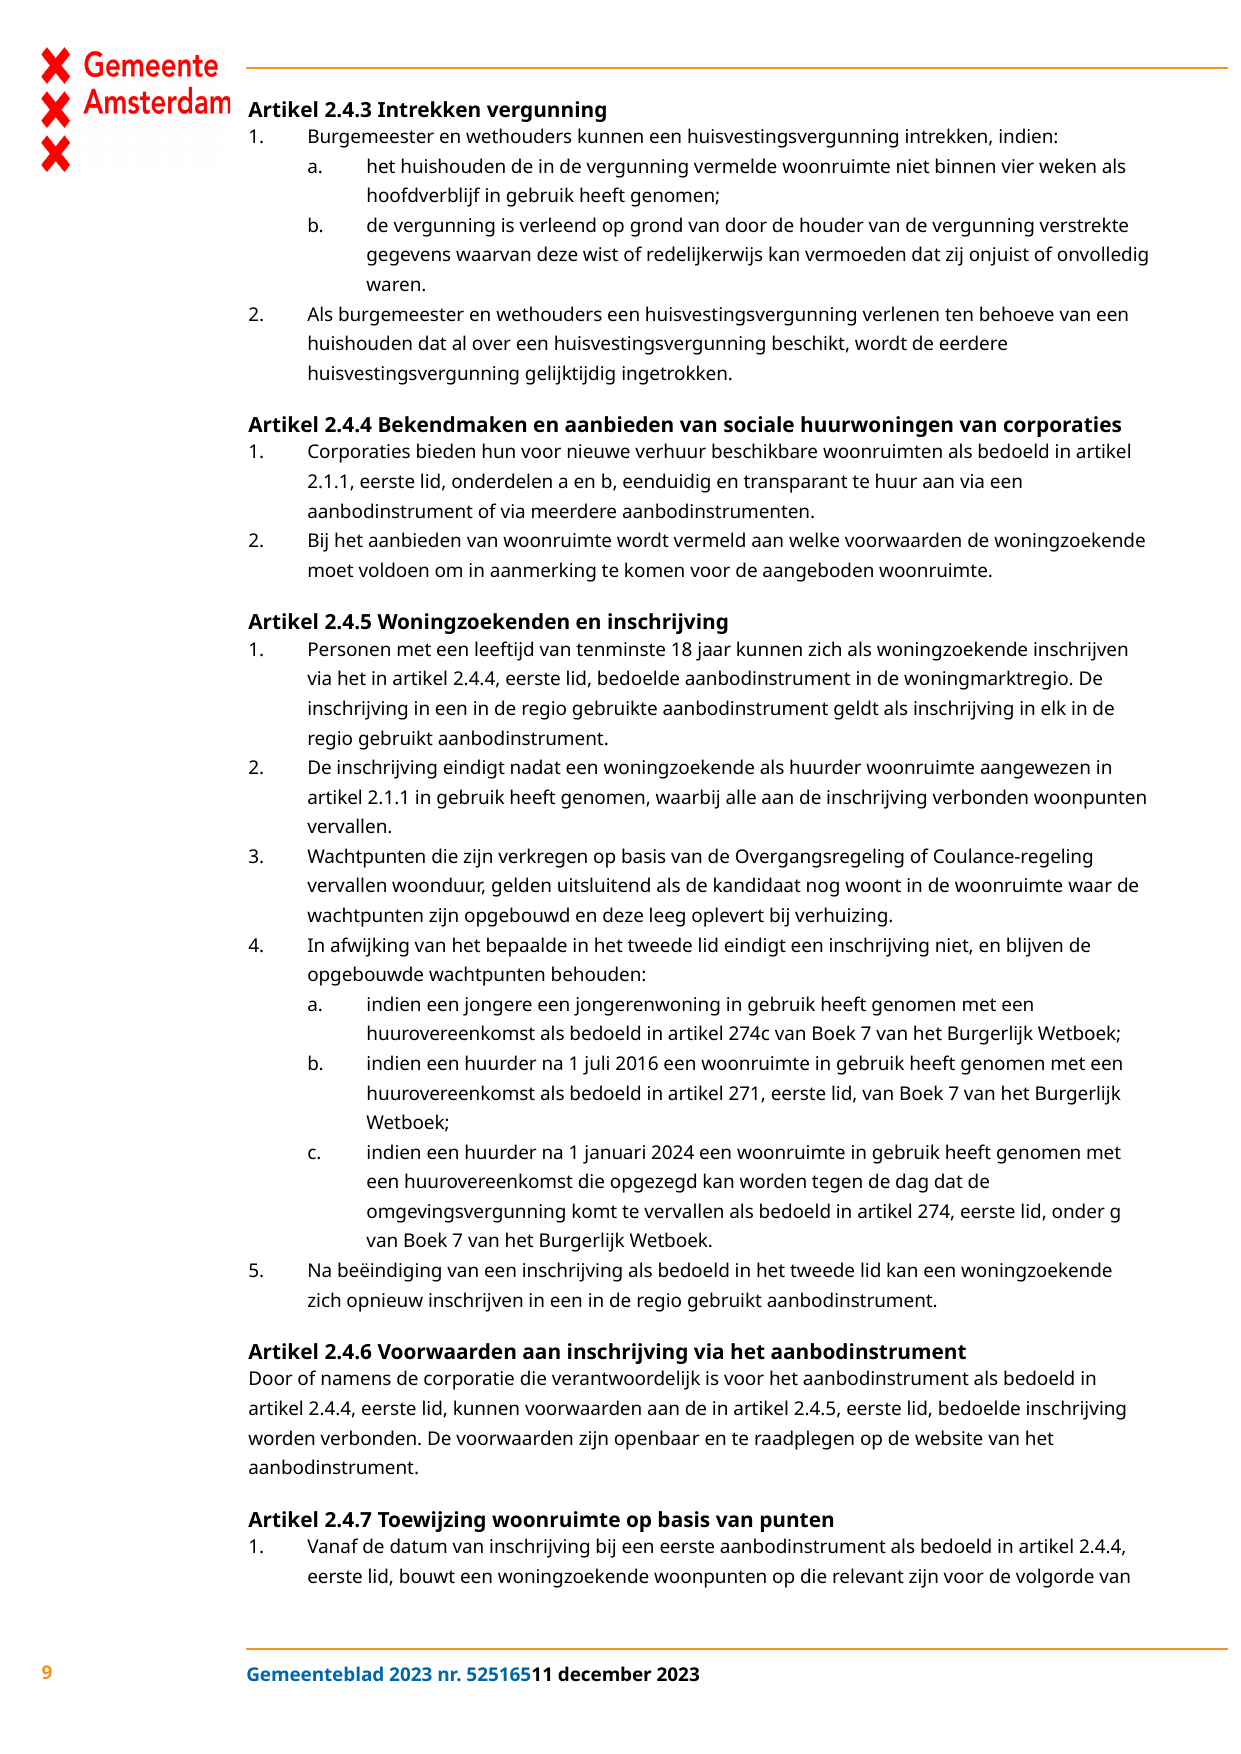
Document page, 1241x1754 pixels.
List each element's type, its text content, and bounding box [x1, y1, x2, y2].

text Artikel 2.4.7 Toewijzing woonruimte op basis van punten [248, 1505, 1152, 1533]
list het huishouden de in de vergunning vermelde woonruimte niet binnen vier weken als hoofdverblijf in gebruik heeft genomen; [307, 153, 1152, 208]
list Corporaties bieden hun voor nieuwe verhuur beschikbare woonruimten als bedoeld in artikel 2.1.1, eerste lid, onderdelen a en b, eenduidig en transparant te huur aan via een aanbodinstrument of via meerdere aanbodinstrumenten. [248, 439, 1152, 524]
list De inschrijving eindigt nadat een woningzoekende als huurder woonruimte aangewezen in artikel 2.1.1 in gebruik heeft genomen, waarbij alle aan de inschrijving verbonden woonpunten vervallen. [248, 754, 1152, 839]
list Personen met een leeftijd van tenminste 18 jaar kunnen zich als woningzoekende inschrijven via het in artikel 2.4.4, eerste lid, bedoelde aanbodinstrument in de woningmarktregio. De inschrijving in een in de regio gebruikte aanbodinstrument geldt als inschrijving in elk in de regio gebruikt aanbodinstrument. [248, 636, 1152, 750]
list de vergunning is verleend op grond van door de houder van de vergunning verstrekte gegevens waarvan deze wist of redelijkerwijs kan vermoeden dat zij onjuist of onvolledig waren. [307, 212, 1152, 297]
text Door of namens de corporatie die verantwoordelijk is voor het aanbodinstrument als bedoeld in artikel 2.4.4, eerste lid, kunnen voorwaarden aan de in artikel 2.4.5, eerste lid, bedoelde inschrijving worden verbonden. De voorwaarden zijn openbaar en te raadplegen op de website van het aanbodinstrument. [248, 1366, 1152, 1480]
list indien een huurder na 1 juli 2016 een woonruimte in gebruik heeft genomen met een huurovereenkomst als bedoeld in artikel 271, eerste lid, van Boek 7 van het Burgerlijk Wetboek; [307, 1050, 1152, 1135]
list indien een jongere een jongerenwoning in gebruik heeft genomen met een huurovereenkomst als bedoeld in artikel 274c van Boek 7 van het Burgerlijk Wetboek; [307, 991, 1152, 1046]
text Artikel 2.4.5 Woningzoekenden en inschrijving [248, 607, 1152, 636]
list Vanaf de datum van inschrijving bij een eerste aanbodinstrument als bedoeld in artikel 2.4.4, eerste lid, bouwt een woningzoekende woonpunten op die relevant zijn voor de volgorde van [248, 1533, 1152, 1588]
text Artikel 2.4.4 Bekendmaken en aanbieden van sociale huurwoningen van corporaties [248, 410, 1152, 439]
list In afwijking van het bepaalde in het tweede lid eindigt een inschrijving niet, en blijven de opgebouwde wachtpunten behouden: [248, 932, 1152, 987]
list Na beëindiging van een inschrijving als bedoeld in het tweede lid kan een woningzoekende zich opnieuw inschrijven in een in de regio gebruikt aanbodinstrument. [248, 1257, 1152, 1312]
text Artikel 2.4.6 Voorwaarden aan inschrijving via het aanbodinstrument [248, 1337, 1152, 1366]
list Burgemeester en wethouders kunnen een huisvestingsvergunning intrekken, indien: [248, 123, 1152, 149]
list indien een huurder na 1 januari 2024 een woonruimte in gebruik heeft genomen met een huurovereenkomst die opgezegd kan worden tegen de dag dat de omgevingsvergunning komt te vervallen als bedoeld in artikel 274, eerste lid, onder g van Boek 7 van het Burgerlijk Wetboek. [307, 1139, 1152, 1253]
text Artikel 2.4.3 Intrekken vergunning [248, 95, 1152, 123]
list Wachtpunten die zijn verkregen op basis van de Overgangsregeling of Coulance-regeling vervallen woonduur, gelden uitsluitend als de kandidaat nog woont in de woonruimte waar de wachtpunten zijn opgebouwd en deze leeg oplevert bij verhuizing. [248, 843, 1152, 928]
list Bij het aanbieden van woonruimte wordt vermeld aan welke voorwaarden de woningzoekende moet voldoen om in aanmerking te komen voor de aangeboden woonruimte. [248, 527, 1152, 583]
picture [41, 47, 231, 172]
list Als burgemeester en wethouders een huisvestingsvergunning verlenen ten behoeve van een huishouden dat al over een huisvestingsvergunning beschikt, wordt de eerdere huisvestingsvergunning gelijktijdig ingetrokken. [248, 301, 1152, 386]
